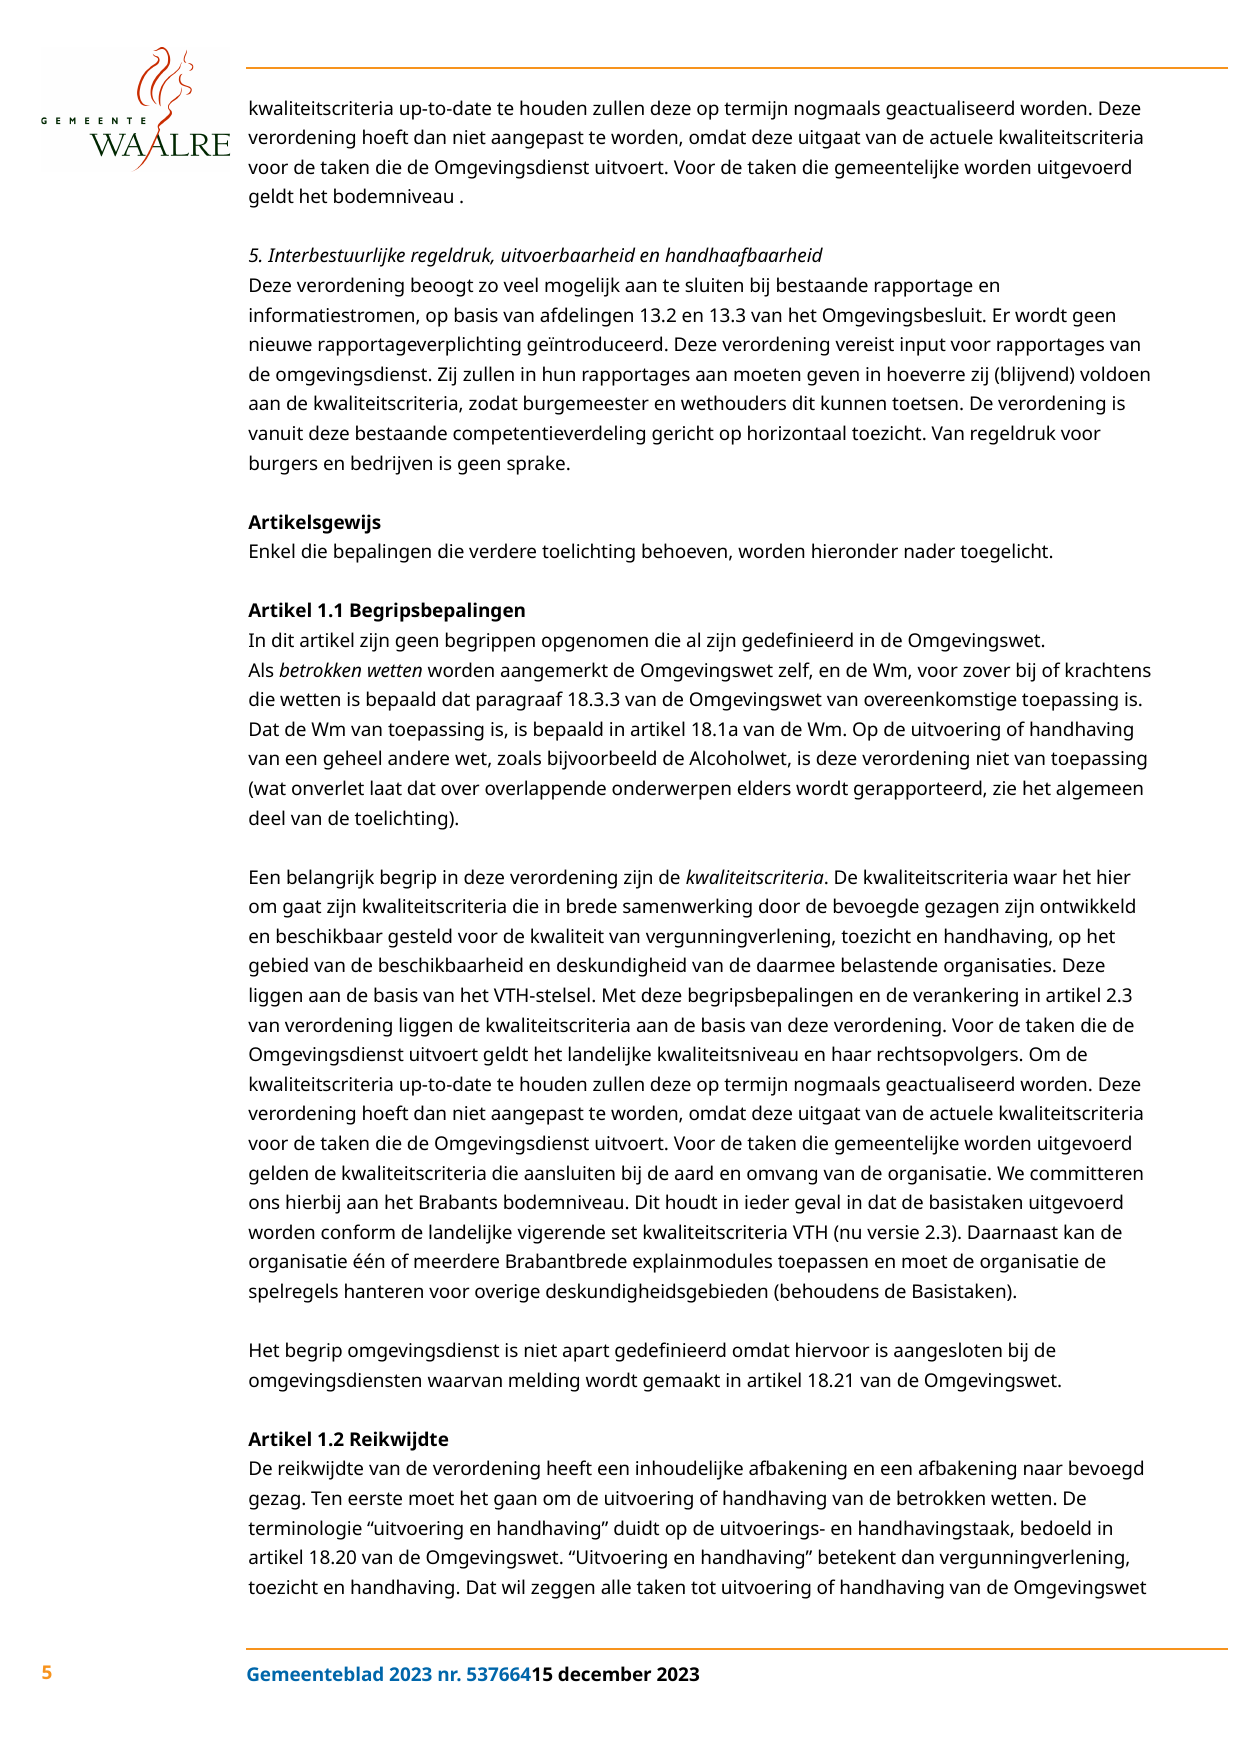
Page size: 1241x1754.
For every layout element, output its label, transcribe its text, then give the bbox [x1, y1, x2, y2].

text Een belangrijk begrip in deze verordening zijn de kwaliteitscriteria. De kwaliteitscriteria waar het hier om gaat zijn kwaliteitscriteria die in brede samenwerking door de bevoegde gezagen zijn ontwikkeld en beschikbaar gesteld voor de kwaliteit van vergunningverlening, toezicht en handhaving, op het gebied van de beschikbaarheid en deskundigheid van de daarmee belastende organisaties. Deze liggen aan de basis van het VTH-stelsel. Met deze begripsbepalingen en de verankering in artikel 2.3 van verordening liggen de kwaliteitscriteria aan de basis van deze verordening. Voor de taken die de Omgevingsdienst uitvoert geldt het landelijke kwaliteitsniveau en haar rechtsopvolgers. Om de kwaliteitscriteria up-to-date te houden zullen deze op termijn nogmaals geactualiseerd worden. Deze verordening hoeft dan niet aangepast te worden, omdat deze uitgaat van de actuele kwaliteitscriteria voor de taken die de Omgevingsdienst uitvoert. Voor de taken die gemeentelijke worden uitgevoerd gelden de kwaliteitscriteria die aansluiten bij de aard en omvang van de organisatie. We committeren ons hierbij aan het Brabants bodemniveau. Dit houdt in ieder geval in dat de basistaken uitgevoerd worden conform de landelijke vigerende set kwaliteitscriteria VTH (nu versie 2.3). Daarnaast kan de organisatie één of meerdere Brabantbrede explainmodules toepassen en moet de organisatie de spelregels hanteren voor overige deskundigheidsgebieden (behoudens de Basistaken). [248, 864, 1152, 1304]
text In dit artikel zijn geen begrippen opgenomen die al zijn gedefinieerd in de Omgevingswet. [248, 627, 1152, 653]
text Artikelsgewijs [248, 509, 1152, 535]
text Artikel 1.1 Begripsbepalingen [248, 598, 1152, 623]
text Als betrokken wetten worden aangemerkt de Omgevingswet zelf, en de Wm, voor zover bij of krachtens die wetten is bepaald dat paragraaf 18.3.3 van de Omgevingswet van overeenkomstige toepassing is. Dat de Wm van toepassing is, is bepaald in artikel 18.1a van de Wm. Op de uitvoering of handhaving van een geheel andere wet, zoals bijvoorbeeld de Alcoholwet, is deze verordening niet van toepassing (wat onverlet laat dat over overlappende onderwerpen elders wordt gerapporteerd, zie het algemeen deel van de toelichting). [248, 657, 1152, 831]
text De reikwijdte van de verordening heeft een inhoudelijke afbakening en een afbakening naar bevoegd gezag. Ten eerste moet het gaan om de uitvoering of handhaving van de betrokken wetten. De terminologie “uitvoering en handhaving” duidt op de uitvoerings- en handhavingstaak, bedoeld in artikel 18.20 van de Omgevingswet. “Uitvoering en handhaving” betekent dan vergunningverlening, toezicht en handhaving. Dat wil zeggen alle taken tot uitvoering of handhaving van de Omgevingswet [248, 1456, 1152, 1600]
text Deze verordening beoogt zo veel mogelijk aan te sluiten bij bestaande rapportage en informatiestromen, op basis van afdelingen 13.2 en 13.3 van het Omgevingsbesluit. Er wordt geen nieuwe rapportageverplichting geïntroduceerd. Deze verordening vereist input voor rapportages van de omgevingsdienst. Zij zullen in hun rapportages aan moeten geven in hoeverre zij (blijvend) voldoen aan de kwaliteitscriteria, zodat burgemeester en wethouders dit kunnen toetsen. De verordening is vanuit deze bestaande competentieverdeling gericht op horizontaal toezicht. Van regeldruk voor burgers en bedrijven is geen sprake. [248, 272, 1152, 476]
text Enkel die bepalingen die verdere toelichting behoeven, worden hieronder nader toegelicht. [248, 538, 1152, 564]
text Artikel 1.2 Reikwijdte [248, 1426, 1152, 1452]
text Het begrip omgevingsdienst is niet apart gedefinieerd omdat hiervoor is aangesloten bij de omgevingsdiensten waarvan melding wordt gemaakt in artikel 18.21 van de Omgevingswet. [248, 1337, 1152, 1393]
picture [41, 47, 231, 172]
text 5. Interbestuurlijke regeldruk, uitvoerbaarheid en handhaafbaarheid [248, 243, 1152, 268]
text kwaliteitscriteria up-to-date te houden zullen deze op termijn nogmaals geactualiseerd worden. Deze verordening hoeft dan niet aangepast te worden, omdat deze uitgaat van de actuele kwaliteitscriteria voor de taken die de Omgevingsdienst uitvoert. Voor de taken die gemeentelijke worden uitgevoerd geldt het bodemniveau . [248, 95, 1152, 209]
